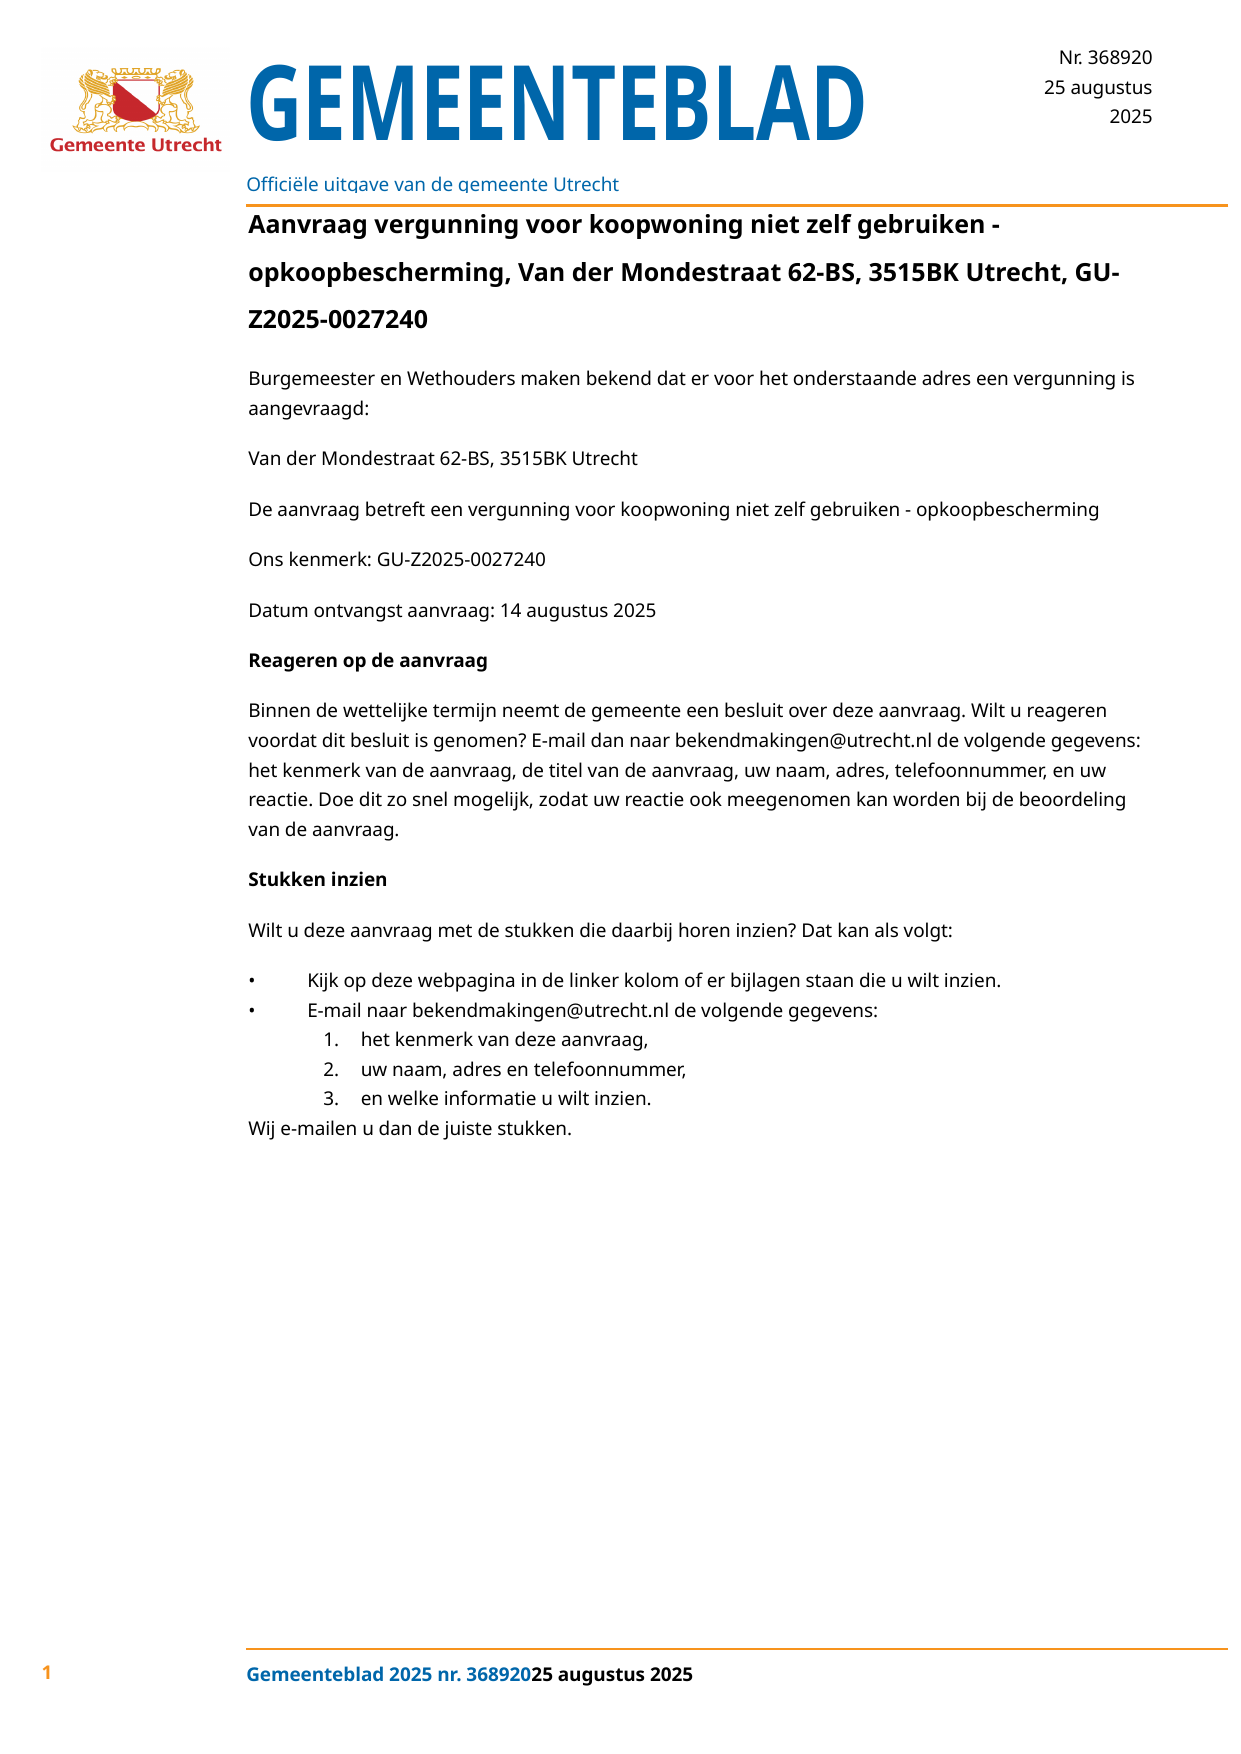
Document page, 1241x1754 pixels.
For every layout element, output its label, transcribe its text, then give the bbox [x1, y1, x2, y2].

picture [41, 47, 231, 172]
text Van der Mondestraat 62-BS, 3515BK Utrecht [248, 446, 1152, 471]
text De aanvraag betreft een vergunning voor koopwoning niet zelf gebruiken - opkoopbescherming [248, 496, 1152, 522]
list uw naam, adres en telefoonnummer, [323, 1056, 1152, 1082]
text Ons kenmerk: GU-Z2025-0027240 [248, 546, 1152, 572]
text Stukken inzien [248, 866, 1152, 892]
list E-mail naar bekendmakingen@utrecht.nl de volgende gegevens: [248, 997, 1152, 1022]
list Kijk op deze webpagina in de linker kolom of er bijlagen staan die u wilt inzien. [248, 967, 1152, 993]
text Wilt u deze aanvraag met de stukken die daarbij horen inzien? Dat kan als volgt: [248, 917, 1152, 942]
text Burgemeester en Wethouders maken bekend dat er voor het onderstaande adres een vergunning is aangevraagd: [248, 366, 1152, 421]
text Reageren op de aanvraag [248, 647, 1152, 673]
text Wij e-mailen u dan de juiste stukken. [248, 1115, 1152, 1141]
text Aanvraag vergunning voor koopwoning niet zelf gebruiken - opkoopbescherming, Van der Mondestraat 62-BS, 3515BK Utrecht, GU-Z2025-0027240 [248, 207, 1152, 336]
text Binnen de wettelijke termijn neemt de gemeente een besluit over deze aanvraag. Wilt u reageren voordat dit besluit is genomen? E-mail dan naar bekendmakingen@utrecht.nl de volgende gegevens: het kenmerk van de aanvraag, de titel van de aanvraag, uw naam, adres, telefoonnummer, en uw reactie. Doe dit zo snel mogelijk, zodat uw reactie ook meegenomen kan worden bij de beoordeling van de aanvraag. [248, 698, 1152, 842]
text Datum ontvangst aanvraag: 14 augustus 2025 [248, 597, 1152, 622]
list het kenmerk van deze aanvraag, [323, 1026, 1152, 1052]
list en welke informatie u wilt inzien. [323, 1086, 1152, 1111]
